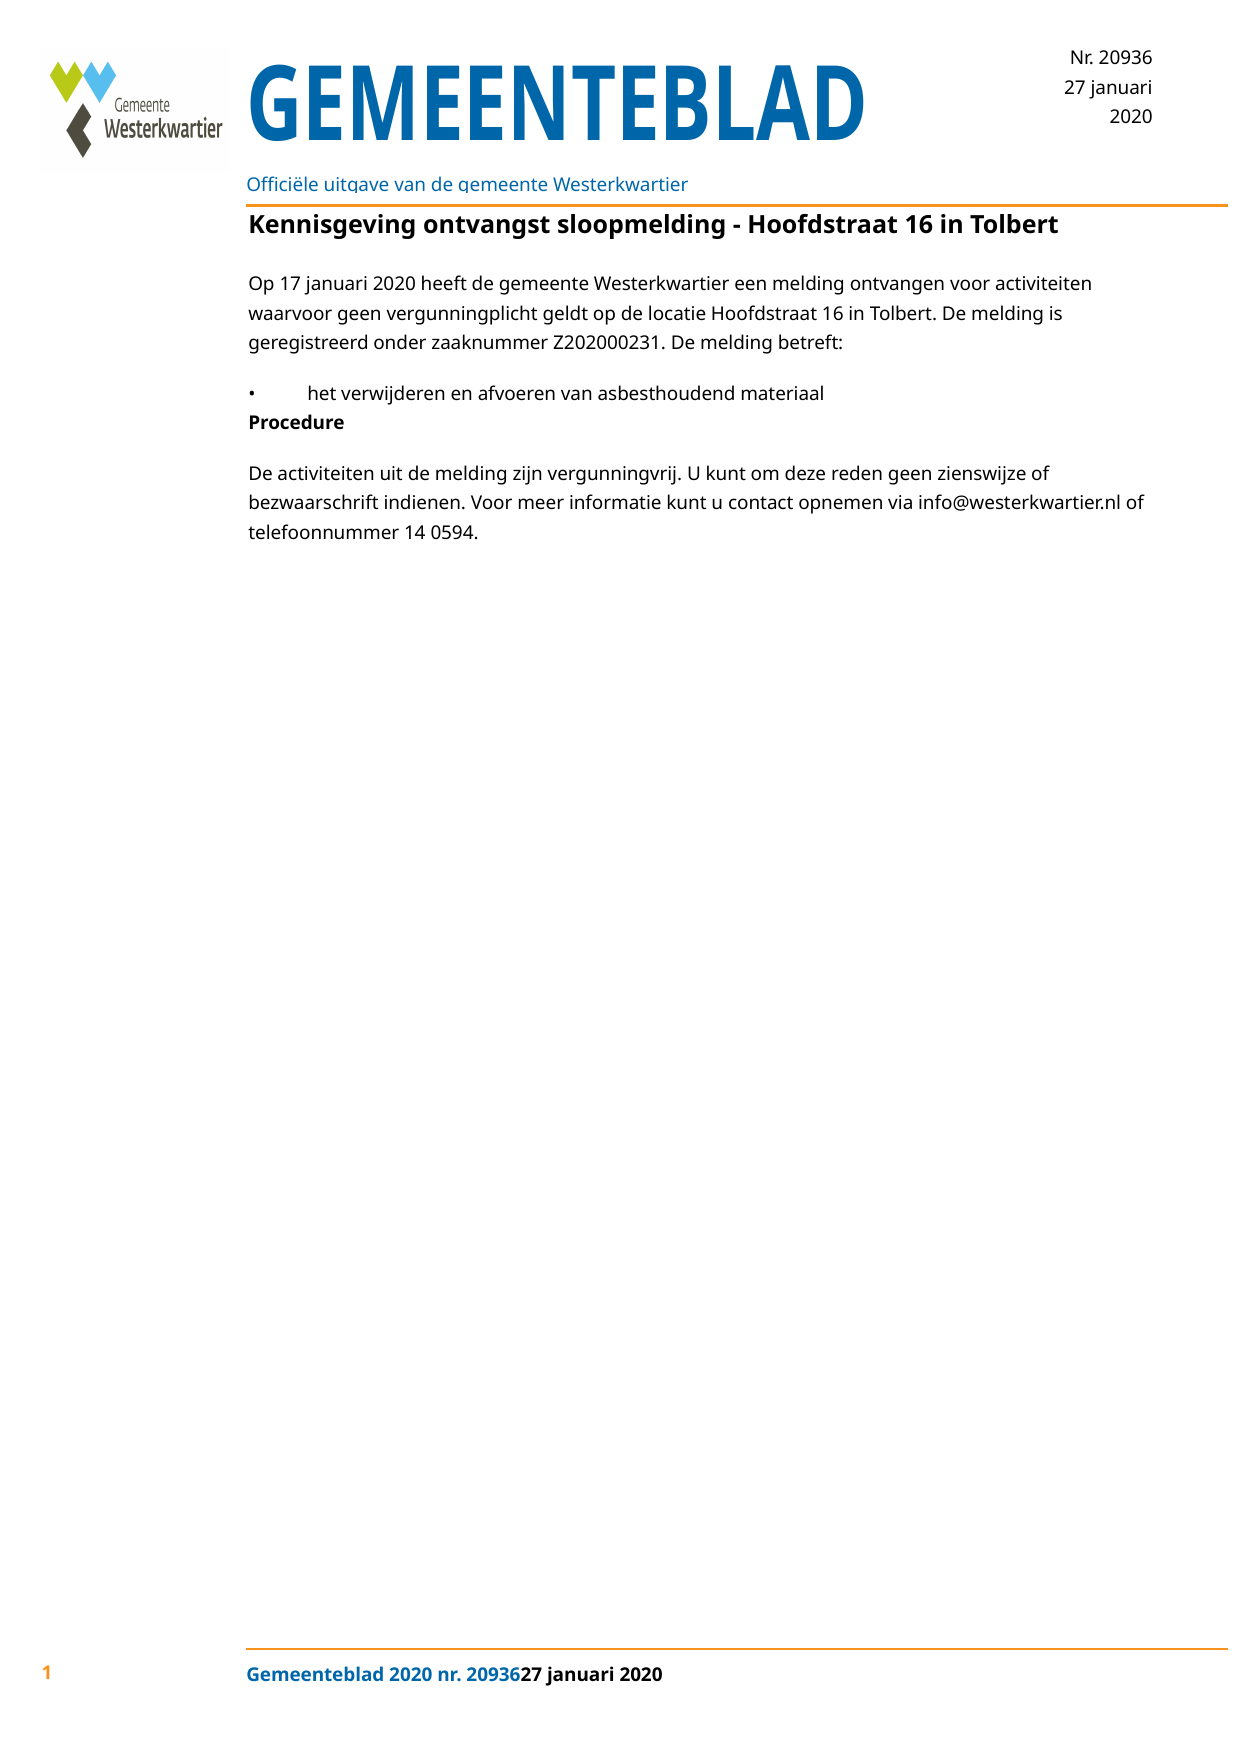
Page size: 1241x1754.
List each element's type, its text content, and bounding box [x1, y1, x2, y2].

picture [41, 47, 231, 172]
text Procedure [248, 409, 1152, 435]
text Op 17 januari 2020 heeft de gemeente Westerkwartier een melding ontvangen voor activiteiten waarvoor geen vergunningplicht geldt op de locatie Hoofdstraat 16 in Tolbert. De melding is geregistreerd onder zaaknummer Z202000231. De melding betreft: [248, 270, 1152, 355]
text De activiteiten uit de melding zijn vergunningvrij. U kunt om deze reden geen zienswijze of bezwaarschrift indienen. Voor meer informatie kunt u contact opnemen via info@westerkwartier.nl of telefoonnummer 14 0594. [248, 460, 1152, 545]
list het verwijderen en afvoeren van asbesthoudend materiaal [248, 380, 1152, 406]
text Kennisgeving ontvangst sloopmelding - Hoofdstraat 16 in Tolbert [248, 207, 1152, 241]
